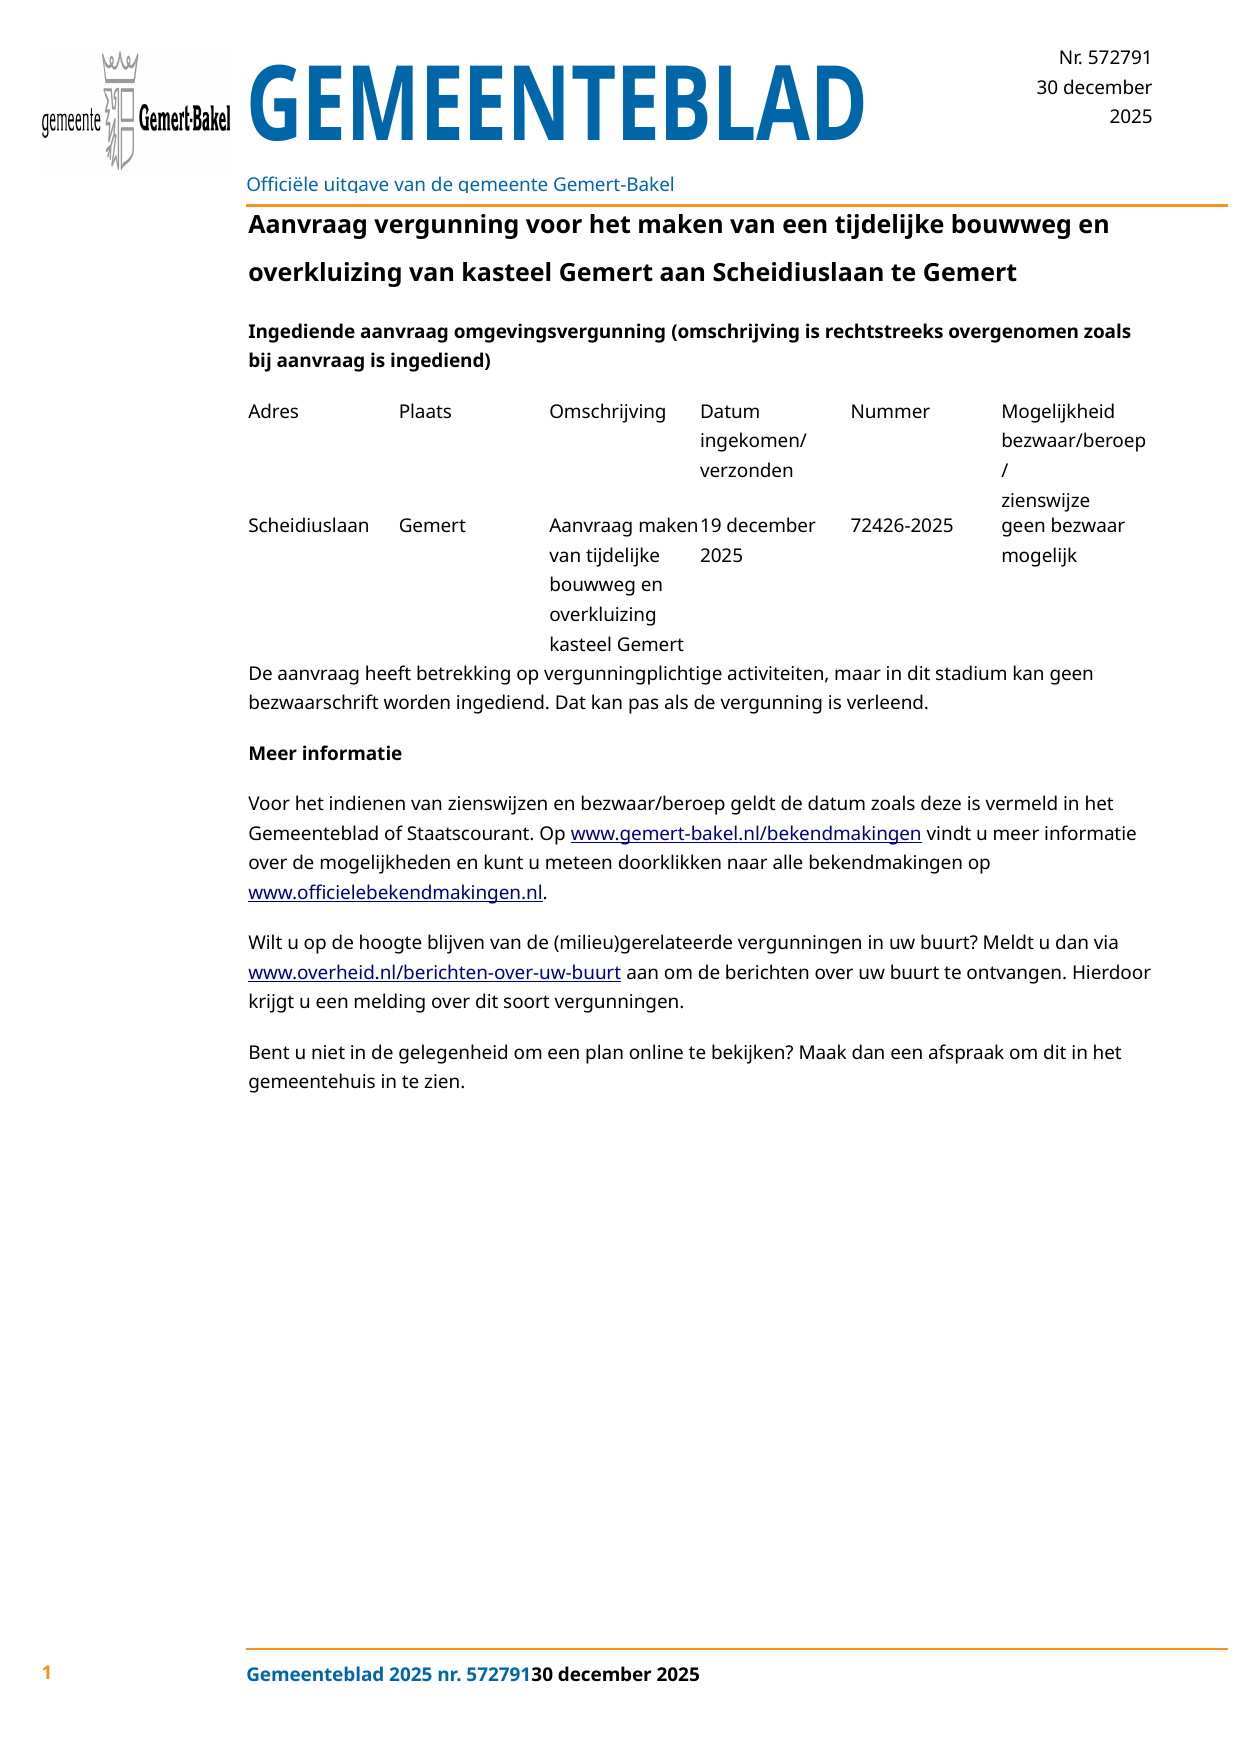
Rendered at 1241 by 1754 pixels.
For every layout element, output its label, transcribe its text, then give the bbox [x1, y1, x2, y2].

table_cell 19 december 2025 [700, 513, 850, 657]
table_header Mogelijkheid bezwaar/beroep/ zienswijze [1001, 398, 1152, 512]
text Bent u niet in de gelegenheid om een plan online te bekijken? Maak dan een afspraak om dit in het gemeentehuis in te zien. [248, 1039, 1152, 1094]
text Ingediende aanvraag omgevingsvergunning (omschrijving is rechtstreeks overgenomen zoals bij aanvraag is ingediend) [248, 318, 1152, 373]
text Wilt u op de hoogte blijven van de (milieu)gerelateerde vergunningen in uw buurt? Meldt u dan via www.overheid.nl/berichten-over-uw-buurt aan om de berichten over uw buurt te ontvangen. Hierdoor krijgt u een melding over dit soort vergunningen. [248, 929, 1152, 1014]
text Meer informatie [248, 740, 1152, 766]
table_header Datum ingekomen/ verzonden [700, 398, 850, 512]
table_cell geen bezwaar mogelijk [1001, 513, 1152, 657]
table_header Omschrijving [549, 398, 700, 512]
table_cell Scheidiuslaan [248, 513, 398, 657]
table_cell Gemert [399, 513, 549, 657]
text Voor het indienen van zienswijzen en bezwaar/beroep geldt de datum zoals deze is vermeld in het Gemeenteblad of Staatscourant. Op www.gemert-bakel.nl/bekendmakingen vindt u meer informatie over de mogelijkheden en kunt u meteen doorklikken naar alle bekendmakingen op www.officielebekendmakingen.nl. [248, 790, 1152, 905]
table_cell 72426-2025 [850, 513, 1001, 657]
table_header Adres [248, 398, 398, 512]
text Aanvraag vergunning voor het maken van een tijdelijke bouwweg en overkluizing van kasteel Gemert aan Scheidiuslaan te Gemert [248, 207, 1152, 288]
table_cell Aanvraag maken van tijdelijke bouwweg en overkluizing kasteel Gemert [549, 513, 700, 657]
table_header Nummer [850, 398, 1001, 512]
picture [41, 47, 231, 172]
table_header Plaats [399, 398, 549, 512]
text De aanvraag heeft betrekking op vergunningplichtige activiteiten, maar in dit stadium kan geen bezwaarschrift worden ingediend. Dat kan pas als de vergunning is verleend. [248, 660, 1152, 715]
